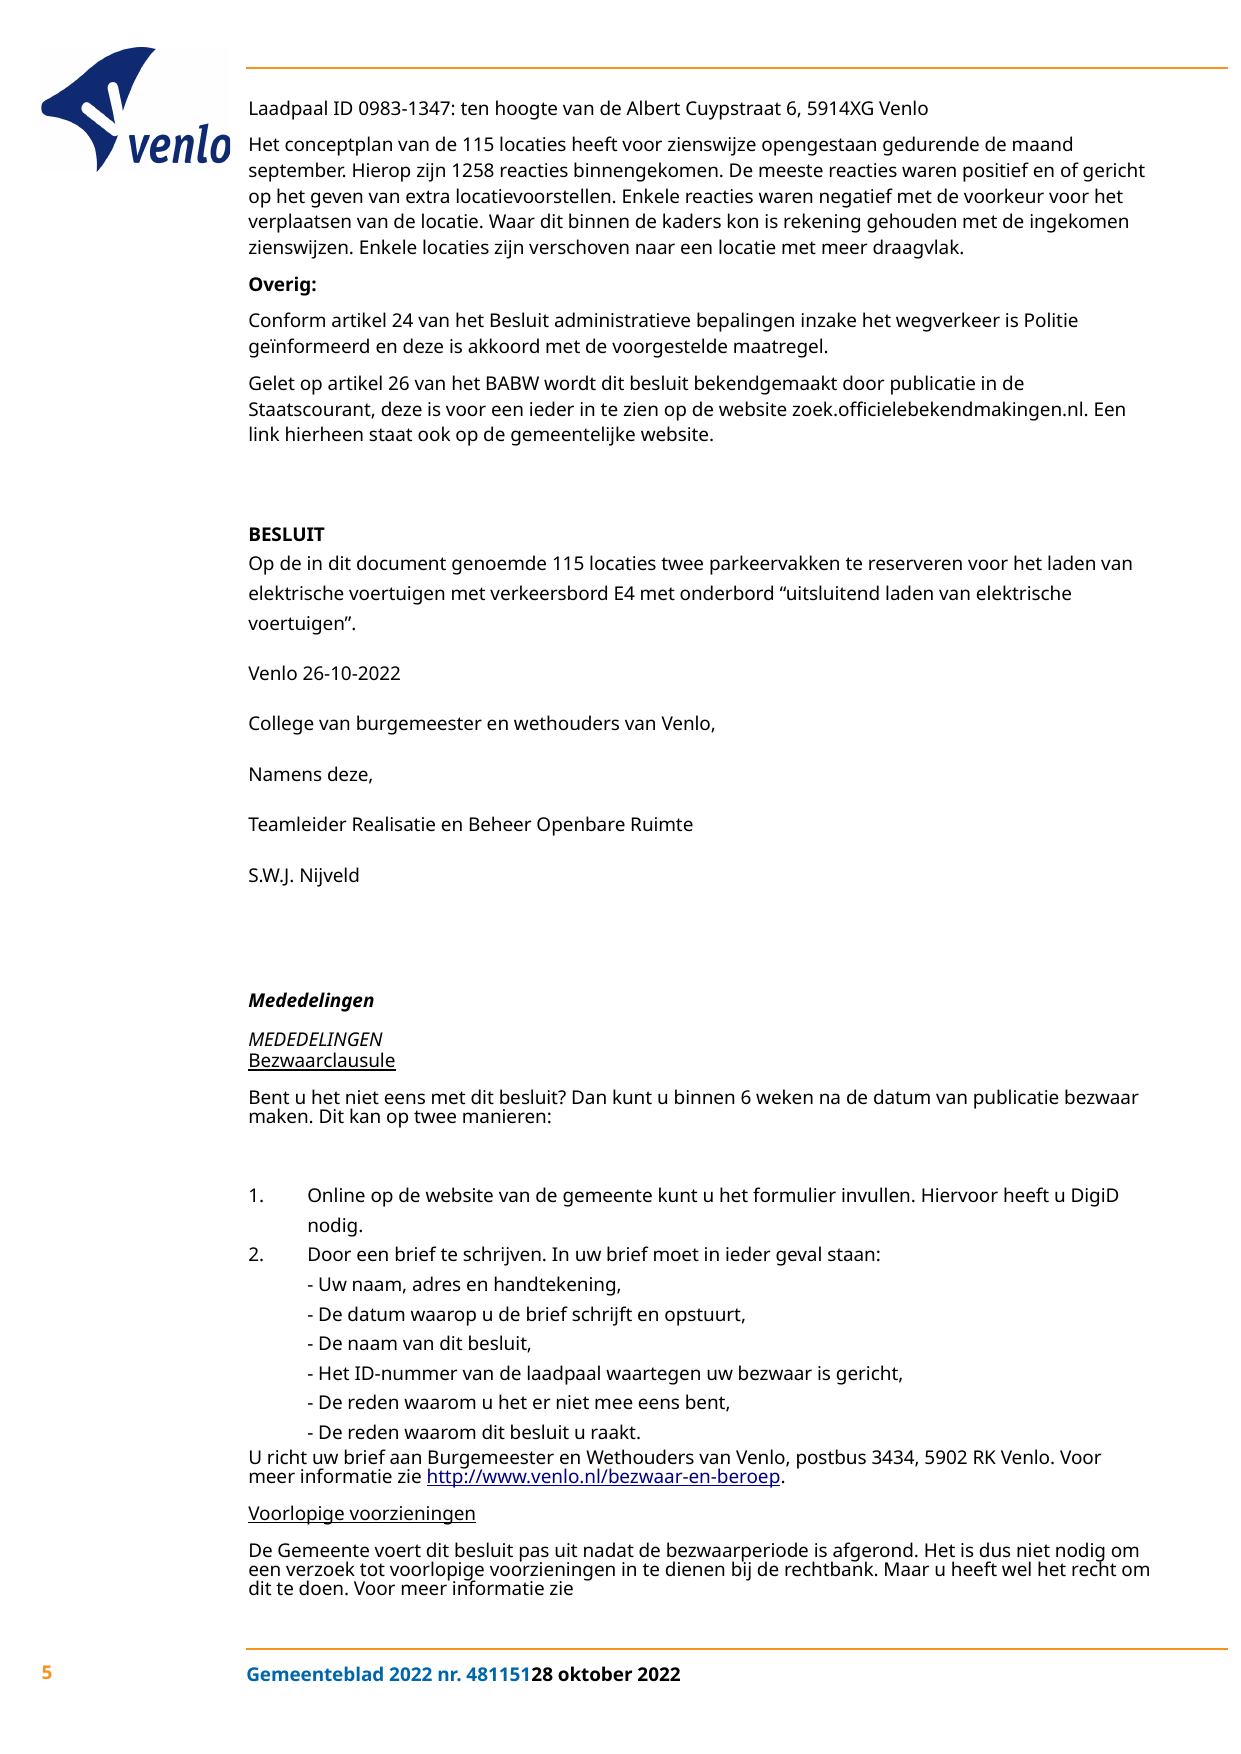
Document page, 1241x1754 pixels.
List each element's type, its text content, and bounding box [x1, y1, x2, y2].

list - Uw naam, adres en handtekening, [248, 1271, 1152, 1297]
text BESLUIT [248, 521, 1152, 547]
text Het conceptplan van de 115 locaties heeft voor zienswijze opengestaan gedurende de maand september. Hierop zijn 1258 reacties binnengekomen. De meeste reacties waren positief en of gericht op het geven van extra locatievoorstellen. Enkele reacties waren negatief met de voorkeur voor het verplaatsen van de locatie. Waar dit binnen de kaders kon is rekening gehouden met de ingekomen zienswijzen. Enkele locaties zijn verschoven naar een locatie met meer draagvlak. [248, 131, 1152, 260]
text Gelet op artikel 26 van het BABW wordt dit besluit bekendgemaakt door publicatie in de Staatscourant, deze is voor een ieder in te zien op de website zoek.officielebekendmakingen.nl. Een link hierheen staat ook op de gemeentelijke website. [248, 370, 1152, 447]
list Door een brief te schrijven. In uw brief moet in ieder geval staan: [248, 1242, 1152, 1267]
text College van burgemeester en wethouders van Venlo, [248, 711, 1152, 736]
list Online op de website van de gemeente kunt u het formulier invullen. Hiervoor heeft u DigiD nodig. [248, 1182, 1152, 1238]
text U richt uw brief aan Burgemeester en Wethouders van Venlo, postbus 3434, 5902 RK Venlo. Voor meer informatie zie http://www.venlo.nl/bezwaar-en-beroep. [248, 1449, 1152, 1487]
text Conform artikel 24 van het Besluit administratieve bepalingen inzake het wegverkeer is Politie geïnformeerd en deze is akkoord met de voorgestelde maatregel. [248, 308, 1152, 359]
list - De datum waarop u de brief schrijft en opstuurt, [248, 1301, 1152, 1326]
text Laadpaal ID 0983-1347: ten hoogte van de Albert Cuypstraat 6, 5914XG Venlo [248, 95, 1152, 121]
text Namens deze, [248, 761, 1152, 787]
text Mededelingen [248, 987, 1152, 1013]
text S.W.J. Nijveld [248, 862, 1152, 887]
text Voorlopige voorzieningen [248, 1505, 1152, 1524]
text MEDEDELINGEN [248, 1026, 1152, 1052]
text Teamleider Realisatie en Beheer Openbare Ruimte [248, 811, 1152, 837]
list - De reden waarom dit besluit u raakt. [248, 1419, 1152, 1445]
list - De reden waarom u het er niet mee eens bent, [248, 1389, 1152, 1415]
text De Gemeente voert dit besluit pas uit nadat de bezwaarperiode is afgerond. Het is dus niet nodig om een verzoek tot voorlopige voorzieningen in te dienen bij de rechtbank. Maar u heeft wel het recht om dit te doen. Voor meer informatie zie [248, 1542, 1152, 1600]
text Bent u het niet eens met dit besluit? Dan kunt u binnen 6 weken na de datum van publicatie bezwaar maken. Dit kan op twee manieren: [248, 1089, 1152, 1128]
text Op de in dit document genoemde 115 locaties twee parkeervakken te reserveren voor het laden van elektrische voertuigen met verkeersbord E4 met onderbord “uitsluitend laden van elektrische voertuigen”. [248, 551, 1152, 635]
list - Het ID-nummer van de laadpaal waartegen uw bezwaar is gericht, [248, 1360, 1152, 1386]
picture [41, 47, 231, 172]
text Bezwaarclausule [248, 1052, 1152, 1071]
text Overig: [248, 271, 1152, 297]
list - De naam van dit besluit, [248, 1330, 1152, 1356]
text Venlo 26-10-2022 [248, 660, 1152, 686]
